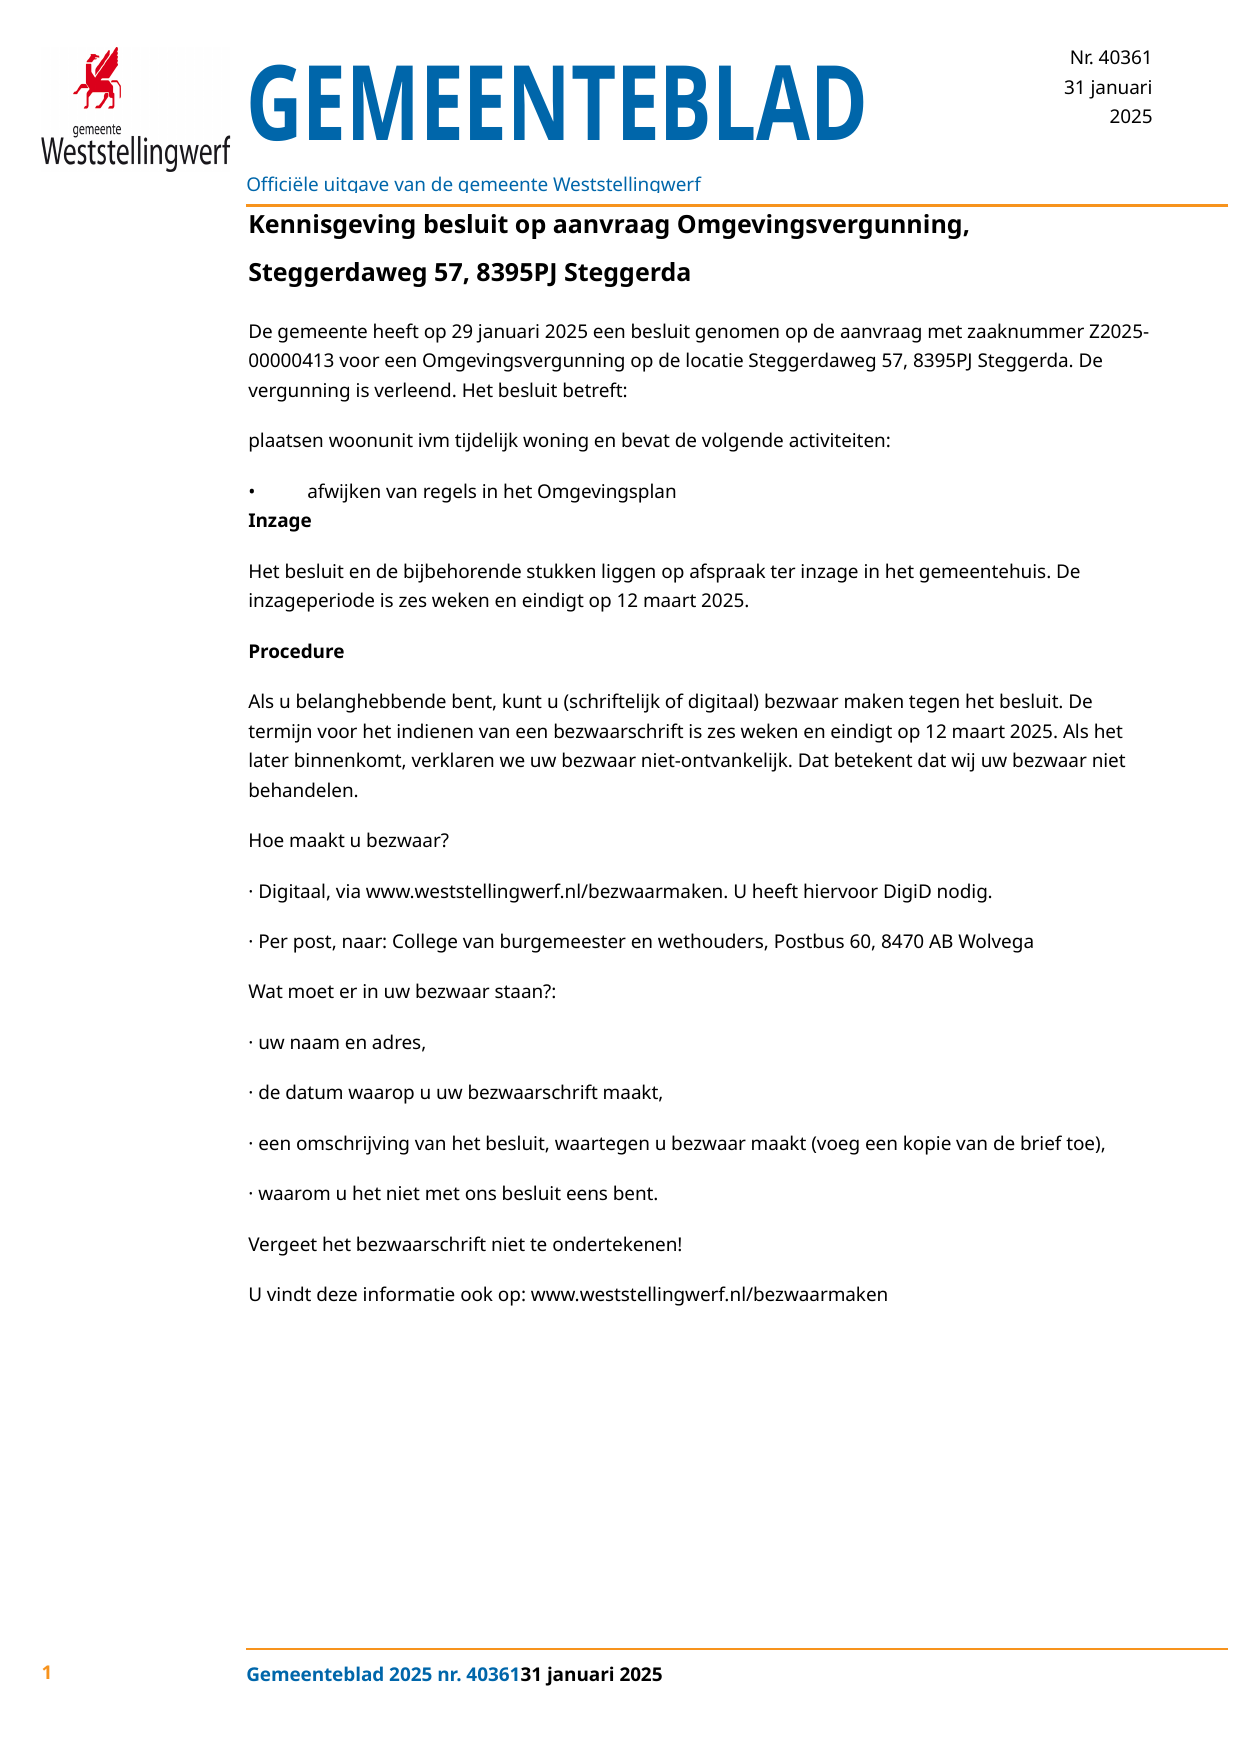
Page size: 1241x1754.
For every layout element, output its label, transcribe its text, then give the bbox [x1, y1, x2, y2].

picture [41, 47, 231, 172]
text · een omschrijving van het besluit, waartegen u bezwaar maakt (voeg een kopie van de brief toe), [248, 1130, 1152, 1156]
list afwijken van regels in het Omgevingsplan [248, 478, 1152, 504]
text · waarom u het niet met ons besluit eens bent. [248, 1180, 1152, 1206]
text plaatsen woonunit ivm tijdelijk woning en bevat de volgende activiteiten: [248, 427, 1152, 453]
text · Per post, naar: College van burgemeester en wethouders, Postbus 60, 8470 AB Wolvega [248, 928, 1152, 954]
text De gemeente heeft op 29 januari 2025 een besluit genomen op de aanvraag met zaaknummer Z2025-00000413 voor een Omgevingsvergunning op de locatie Steggerdaweg 57, 8395PJ Steggerda. De vergunning is verleend. Het besluit betreft: [248, 318, 1152, 403]
text · de datum waarop u uw bezwaarschrift maakt, [248, 1079, 1152, 1105]
text Procedure [248, 638, 1152, 664]
text · uw naam en adres, [248, 1029, 1152, 1055]
text Hoe maakt u bezwaar? [248, 827, 1152, 853]
text U vindt deze informatie ook op: www.weststellingwerf.nl/bezwaarmaken [248, 1281, 1152, 1307]
text Inzage [248, 507, 1152, 533]
text Wat moet er in uw bezwaar staan?: [248, 979, 1152, 1004]
text Vergeet het bezwaarschrift niet te ondertekenen! [248, 1231, 1152, 1257]
text Als u belanghebbende bent, kunt u (schriftelijk of digitaal) bezwaar maken tegen het besluit. De termijn voor het indienen van een bezwaarschrift is zes weken en eindigt op 12 maart 2025. Als het later binnenkomt, verklaren we uw bezwaar niet-ontvankelijk. Dat betekent dat wij uw bezwaar niet behandelen. [248, 688, 1152, 803]
text Kennisgeving besluit op aanvraag Omgevingsvergunning, Steggerdaweg 57, 8395PJ Steggerda [248, 207, 1152, 288]
text Het besluit en de bijbehorende stukken liggen op afspraak ter inzage in het gemeentehuis. De inzageperiode is zes weken en eindigt op 12 maart 2025. [248, 558, 1152, 613]
text · Digitaal, via www.weststellingwerf.nl/bezwaarmaken. U heeft hiervoor DigiD nodig. [248, 878, 1152, 904]
